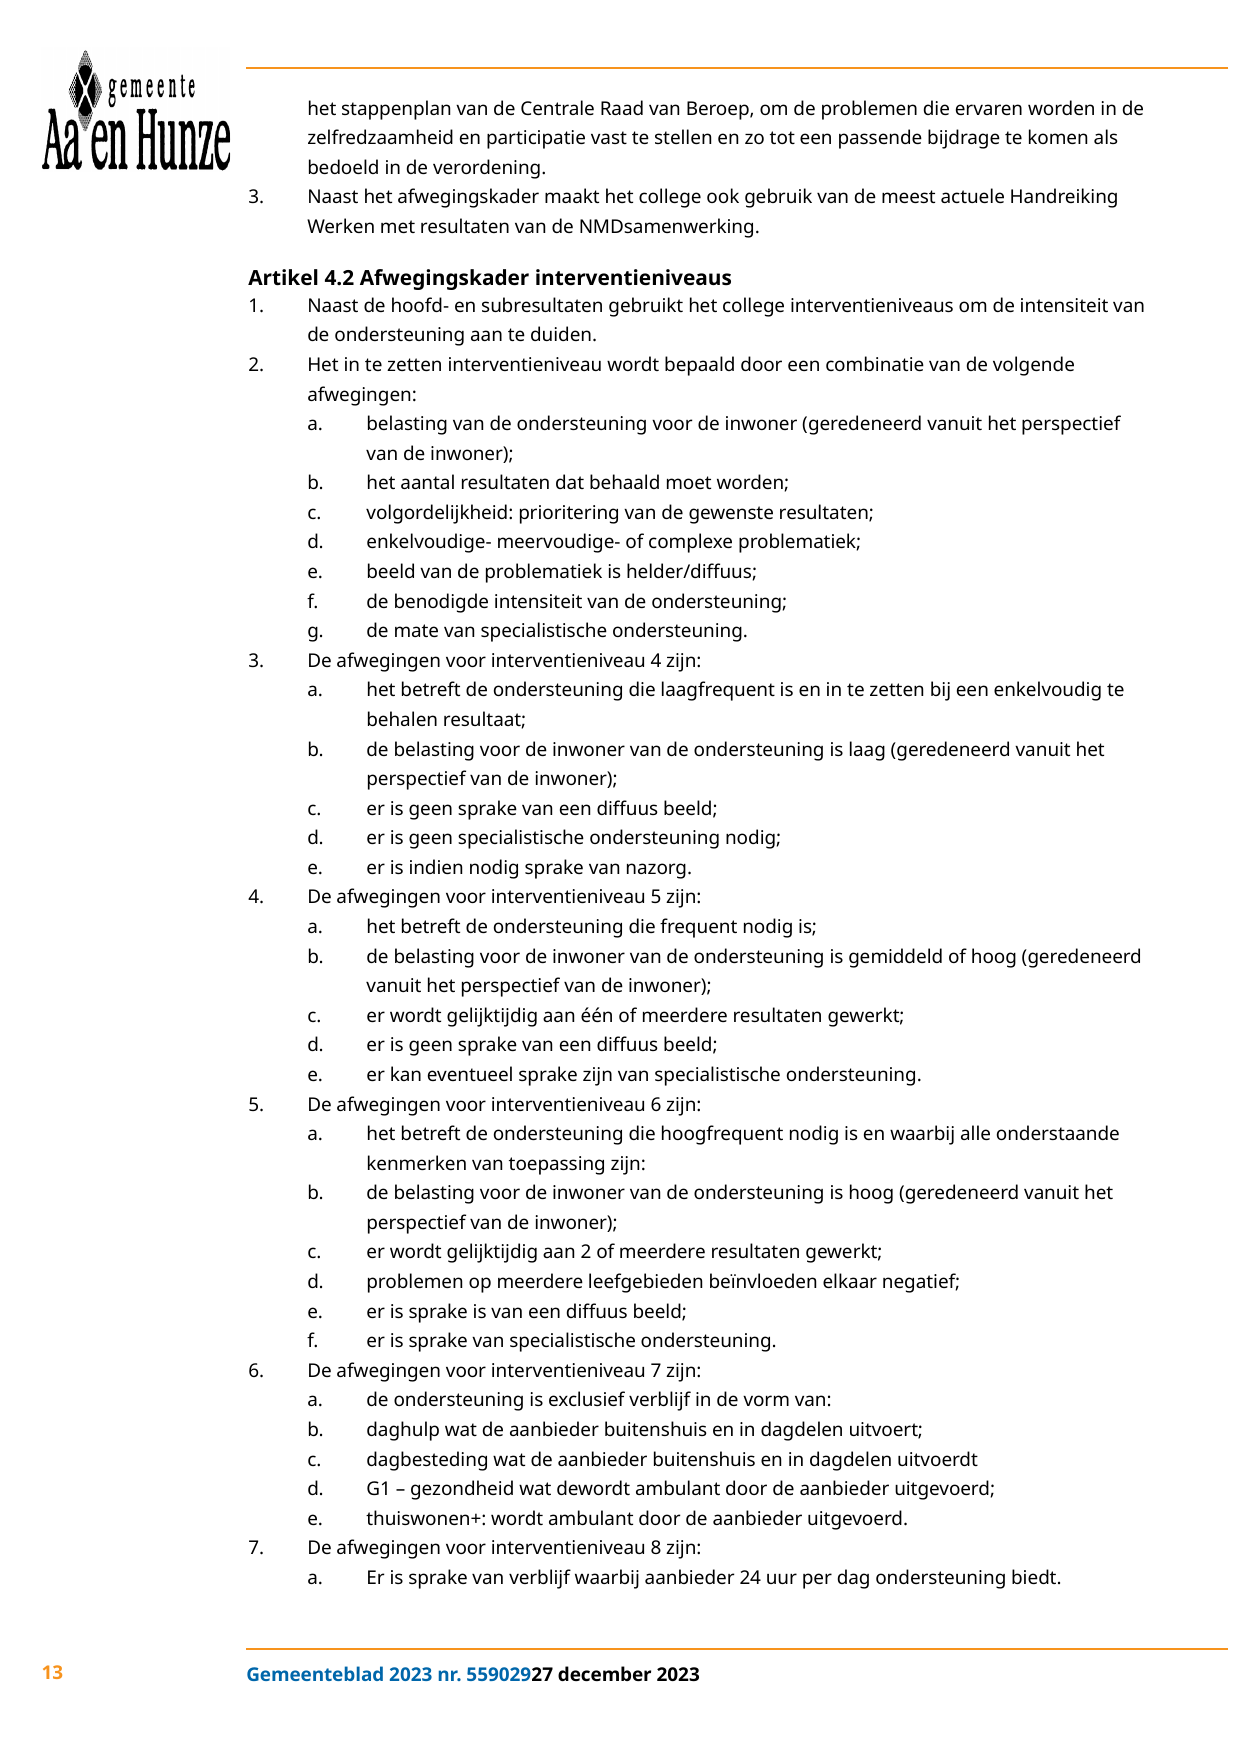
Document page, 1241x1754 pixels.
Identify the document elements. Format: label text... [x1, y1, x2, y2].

list De afwegingen voor interventieniveau 4 zijn: [248, 647, 1152, 673]
list de belasting voor de inwoner van de ondersteuning is gemiddeld of hoog (geredeneerd vanuit het perspectief van de inwoner); [307, 943, 1152, 998]
list Naast de hoofd- en subresultaten gebruikt het college interventieniveaus om de intensiteit van de ondersteuning aan te duiden. [248, 292, 1152, 347]
list daghulp wat de aanbieder buitenshuis en in dagdelen uitvoert; [307, 1416, 1152, 1442]
text Artikel 4.2 Afwegingskader interventieniveaus [248, 263, 1152, 292]
list beeld van de problematiek is helder/diffuus; [307, 558, 1152, 584]
list er is sprake is van een diffuus beeld; [307, 1298, 1152, 1323]
list er wordt gelijktijdig aan 2 of meerdere resultaten gewerkt; [307, 1239, 1152, 1264]
list er wordt gelijktijdig aan één of meerdere resultaten gewerkt; [307, 1002, 1152, 1028]
list er is geen sprake van een diffuus beeld; [307, 1032, 1152, 1057]
list er is indien nodig sprake van nazorg. [307, 854, 1152, 880]
list G1 – gezondheid wat dewordt ambulant door de aanbieder uitgevoerd; [307, 1475, 1152, 1501]
list de benodigde intensiteit van de ondersteuning; [307, 588, 1152, 613]
list De afwegingen voor interventieniveau 5 zijn: [248, 884, 1152, 909]
list het betreft de ondersteuning die laagfrequent is en in te zetten bij een enkelvoudig te behalen resultaat; [307, 677, 1152, 732]
list belasting van de ondersteuning voor de inwoner (geredeneerd vanuit het perspectief van de inwoner); [307, 410, 1152, 466]
list er is sprake van specialistische ondersteuning. [307, 1327, 1152, 1353]
list dagbesteding wat de aanbieder buitenshuis en in dagdelen uitvoerdt [307, 1446, 1152, 1471]
list er kan eventueel sprake zijn van specialistische ondersteuning. [307, 1061, 1152, 1087]
list het betreft de ondersteuning die hoogfrequent nodig is en waarbij alle onderstaande kenmerken van toepassing zijn: [307, 1120, 1152, 1176]
list het betreft de ondersteuning die frequent nodig is; [307, 913, 1152, 939]
list de mate van specialistische ondersteuning. [307, 617, 1152, 643]
list enkelvoudige- meervoudige- of complexe problematiek; [307, 529, 1152, 554]
list Naast het afwegingskader maakt het college ook gebruik van de meest actuele Handreiking Werken met resultaten van de NMDsamenwerking. [248, 183, 1152, 239]
list de belasting voor de inwoner van de ondersteuning is laag (geredeneerd vanuit het perspectief van de inwoner); [307, 736, 1152, 791]
list er is geen sprake van een diffuus beeld; [307, 795, 1152, 821]
list thuiswonen+: wordt ambulant door de aanbieder uitgevoerd. [307, 1505, 1152, 1531]
list De afwegingen voor interventieniveau 8 zijn: [248, 1534, 1152, 1560]
list er is geen specialistische ondersteuning nodig; [307, 824, 1152, 850]
list Er is sprake van verblijf waarbij aanbieder 24 uur per dag ondersteuning biedt. [307, 1564, 1152, 1590]
list de belasting voor de inwoner van de ondersteuning is hoog (geredeneerd vanuit het perspectief van de inwoner); [307, 1179, 1152, 1235]
list De afwegingen voor interventieniveau 7 zijn: [248, 1357, 1152, 1383]
list Het in te zetten interventieniveau wordt bepaald door een combinatie van de volgende afwegingen: [248, 351, 1152, 406]
picture [41, 47, 231, 172]
list de ondersteuning is exclusief verblijf in de vorm van: [307, 1387, 1152, 1412]
list het aantal resultaten dat behaald moet worden; [307, 469, 1152, 495]
list De afwegingen voor interventieniveau 6 zijn: [248, 1091, 1152, 1116]
list het stappenplan van de Centrale Raad van Beroep, om de problemen die ervaren worden in de zelfredzaamheid en participatie vast te stellen en zo tot een passende bijdrage te komen als bedoeld in de verordening. [248, 95, 1152, 180]
list problemen op meerdere leefgebieden beïnvloeden elkaar negatief; [307, 1268, 1152, 1294]
list volgordelijkheid: prioritering van de gewenste resultaten; [307, 499, 1152, 525]
